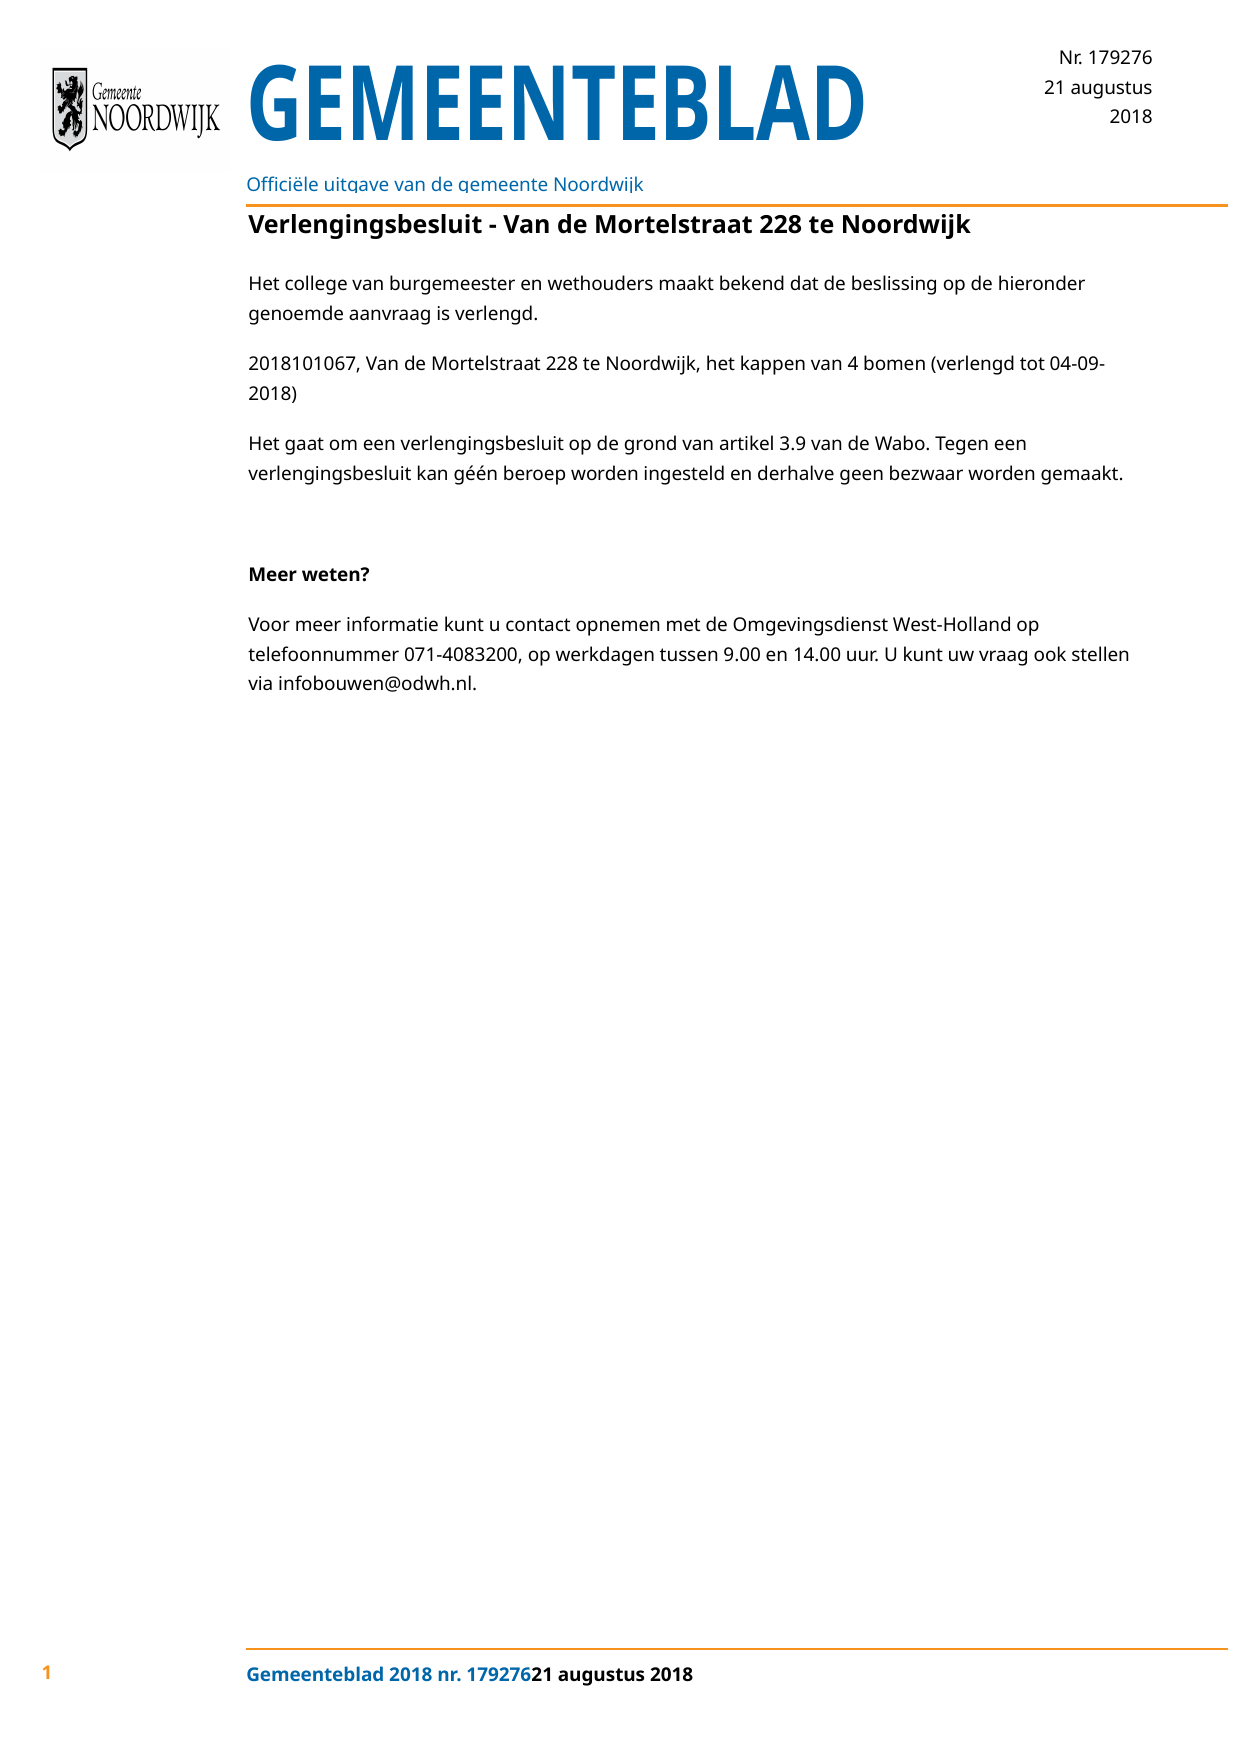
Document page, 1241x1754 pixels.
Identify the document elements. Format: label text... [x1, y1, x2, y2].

text Het college van burgemeester en wethouders maakt bekend dat de beslissing op de hieronder genoemde aanvraag is verlengd. [248, 270, 1152, 326]
text 2018101067, Van de Mortelstraat 228 te Noordwijk, het kappen van 4 bomen (verlengd tot 04-09-2018) [248, 350, 1152, 406]
picture [41, 47, 231, 172]
text Meer weten? [248, 561, 1152, 586]
text Voor meer informatie kunt u contact opnemen met de Omgevingsdienst West-Holland op telefoonnummer 071-4083200, op werkdagen tussen 9.00 en 14.00 uur. U kunt uw vraag ook stellen via infobouwen@odwh.nl. [248, 611, 1152, 696]
text Het gaat om een verlengingsbesluit op de grond van artikel 3.9 van de Wabo. Tegen een verlengingsbesluit kan géén beroep worden ingesteld en derhalve geen bezwaar worden gemaakt. [248, 430, 1152, 486]
text Verlengingsbesluit - Van de Mortelstraat 228 te Noordwijk [248, 207, 1152, 241]
